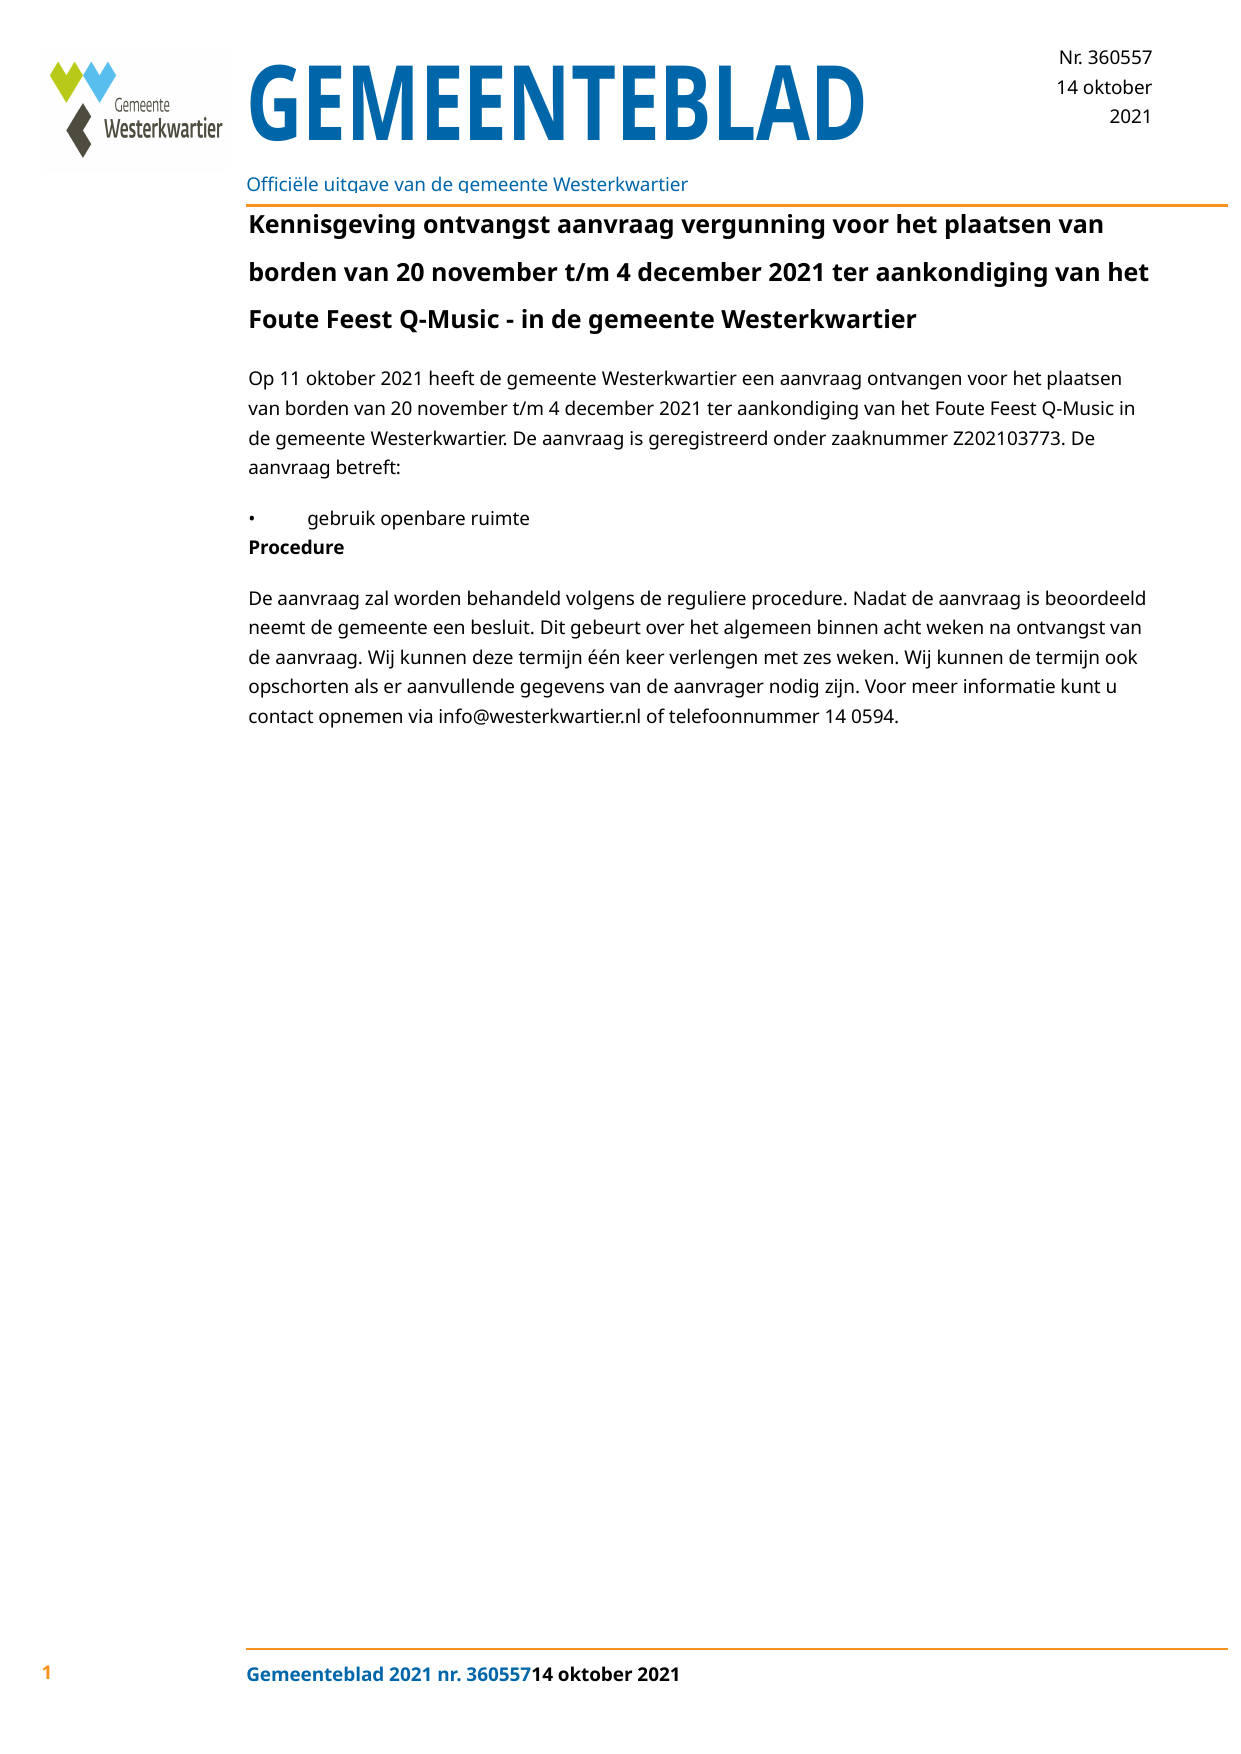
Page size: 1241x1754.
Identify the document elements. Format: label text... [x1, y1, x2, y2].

text Op 11 oktober 2021 heeft de gemeente Westerkwartier een aanvraag ontvangen voor het plaatsen van borden van 20 november t/m 4 december 2021 ter aankondiging van het Foute Feest Q-Music in de gemeente Westerkwartier. De aanvraag is geregistreerd onder zaaknummer Z202103773. De aanvraag betreft: [248, 366, 1152, 480]
text Procedure [248, 534, 1152, 560]
picture [41, 47, 231, 172]
list gebruik openbare ruimte [248, 505, 1152, 530]
text De aanvraag zal worden behandeld volgens de reguliere procedure. Nadat de aanvraag is beoordeeld neemt de gemeente een besluit. Dit gebeurt over het algemeen binnen acht weken na ontvangst van de aanvraag. Wij kunnen deze termijn één keer verlengen met zes weken. Wij kunnen de termijn ook opschorten als er aanvullende gegevens van de aanvrager nodig zijn. Voor meer informatie kunt u contact opnemen via info@westerkwartier.nl of telefoonnummer 14 0594. [248, 585, 1152, 729]
text Kennisgeving ontvangst aanvraag vergunning voor het plaatsen van borden van 20 november t/m 4 december 2021 ter aankondiging van het Foute Feest Q-Music - in de gemeente Westerkwartier [248, 207, 1152, 336]
